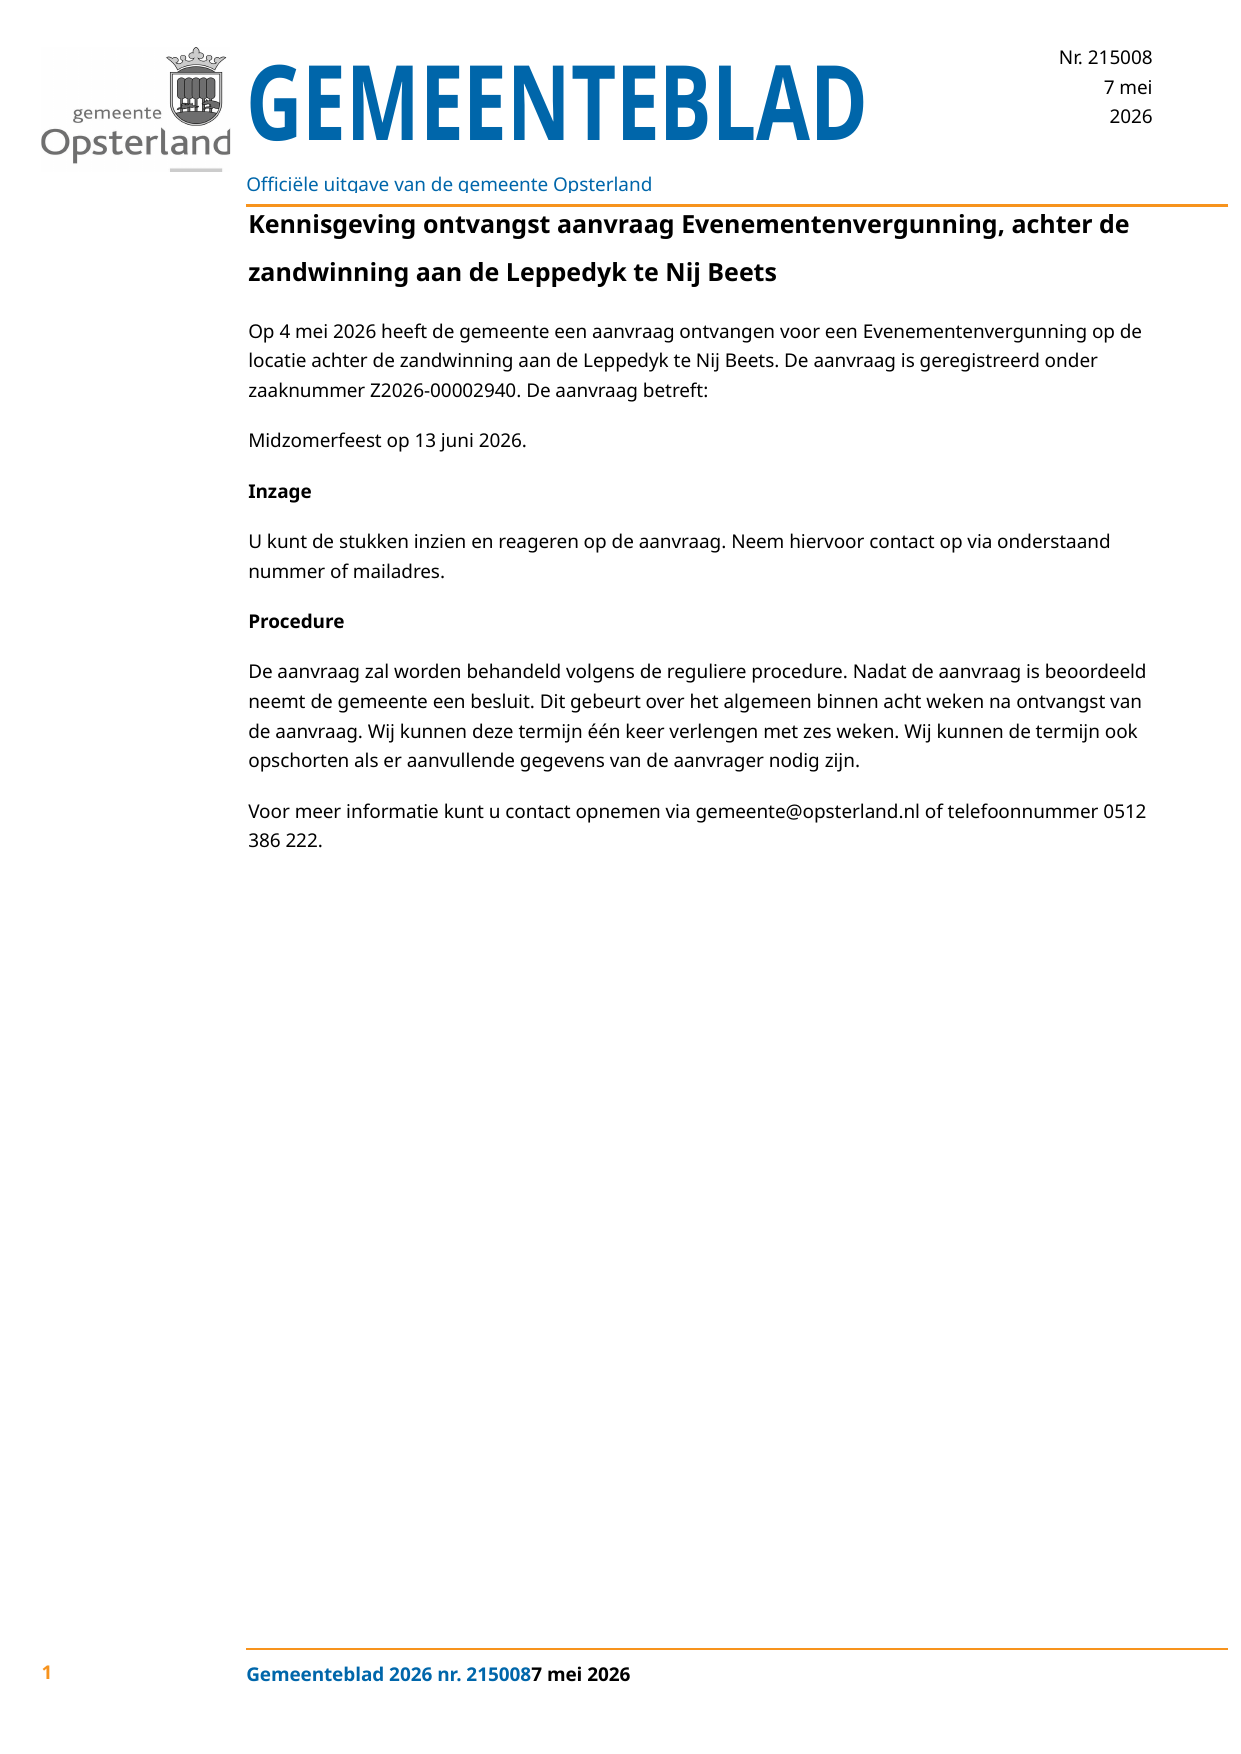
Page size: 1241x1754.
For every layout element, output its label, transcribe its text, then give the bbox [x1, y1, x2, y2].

text Midzomerfeest op 13 juni 2026. [248, 427, 1152, 453]
text Op 4 mei 2026 heeft de gemeente een aanvraag ontvangen voor een Evenementenvergunning op de locatie achter de zandwinning aan de Leppedyk te Nij Beets. De aanvraag is geregistreerd onder zaaknummer Z2026-00002940. De aanvraag betreft: [248, 318, 1152, 403]
text Procedure [248, 608, 1152, 634]
text U kunt de stukken inzien en reageren op de aanvraag. Neem hiervoor contact op via onderstaand nummer of mailadres. [248, 528, 1152, 584]
text De aanvraag zal worden behandeld volgens de reguliere procedure. Nadat de aanvraag is beoordeeld neemt de gemeente een besluit. Dit gebeurt over het algemeen binnen acht weken na ontvangst van de aanvraag. Wij kunnen deze termijn één keer verlengen met zes weken. Wij kunnen de termijn ook opschorten als er aanvullende gegevens van de aanvrager nodig zijn. [248, 659, 1152, 773]
text Kennisgeving ontvangst aanvraag Evenementenvergunning, achter de zandwinning aan de Leppedyk te Nij Beets [248, 207, 1152, 288]
text Voor meer informatie kunt u contact opnemen via gemeente@opsterland.nl of telefoonnummer 0512 386 222. [248, 798, 1152, 853]
text Inzage [248, 478, 1152, 504]
picture [41, 47, 231, 172]
